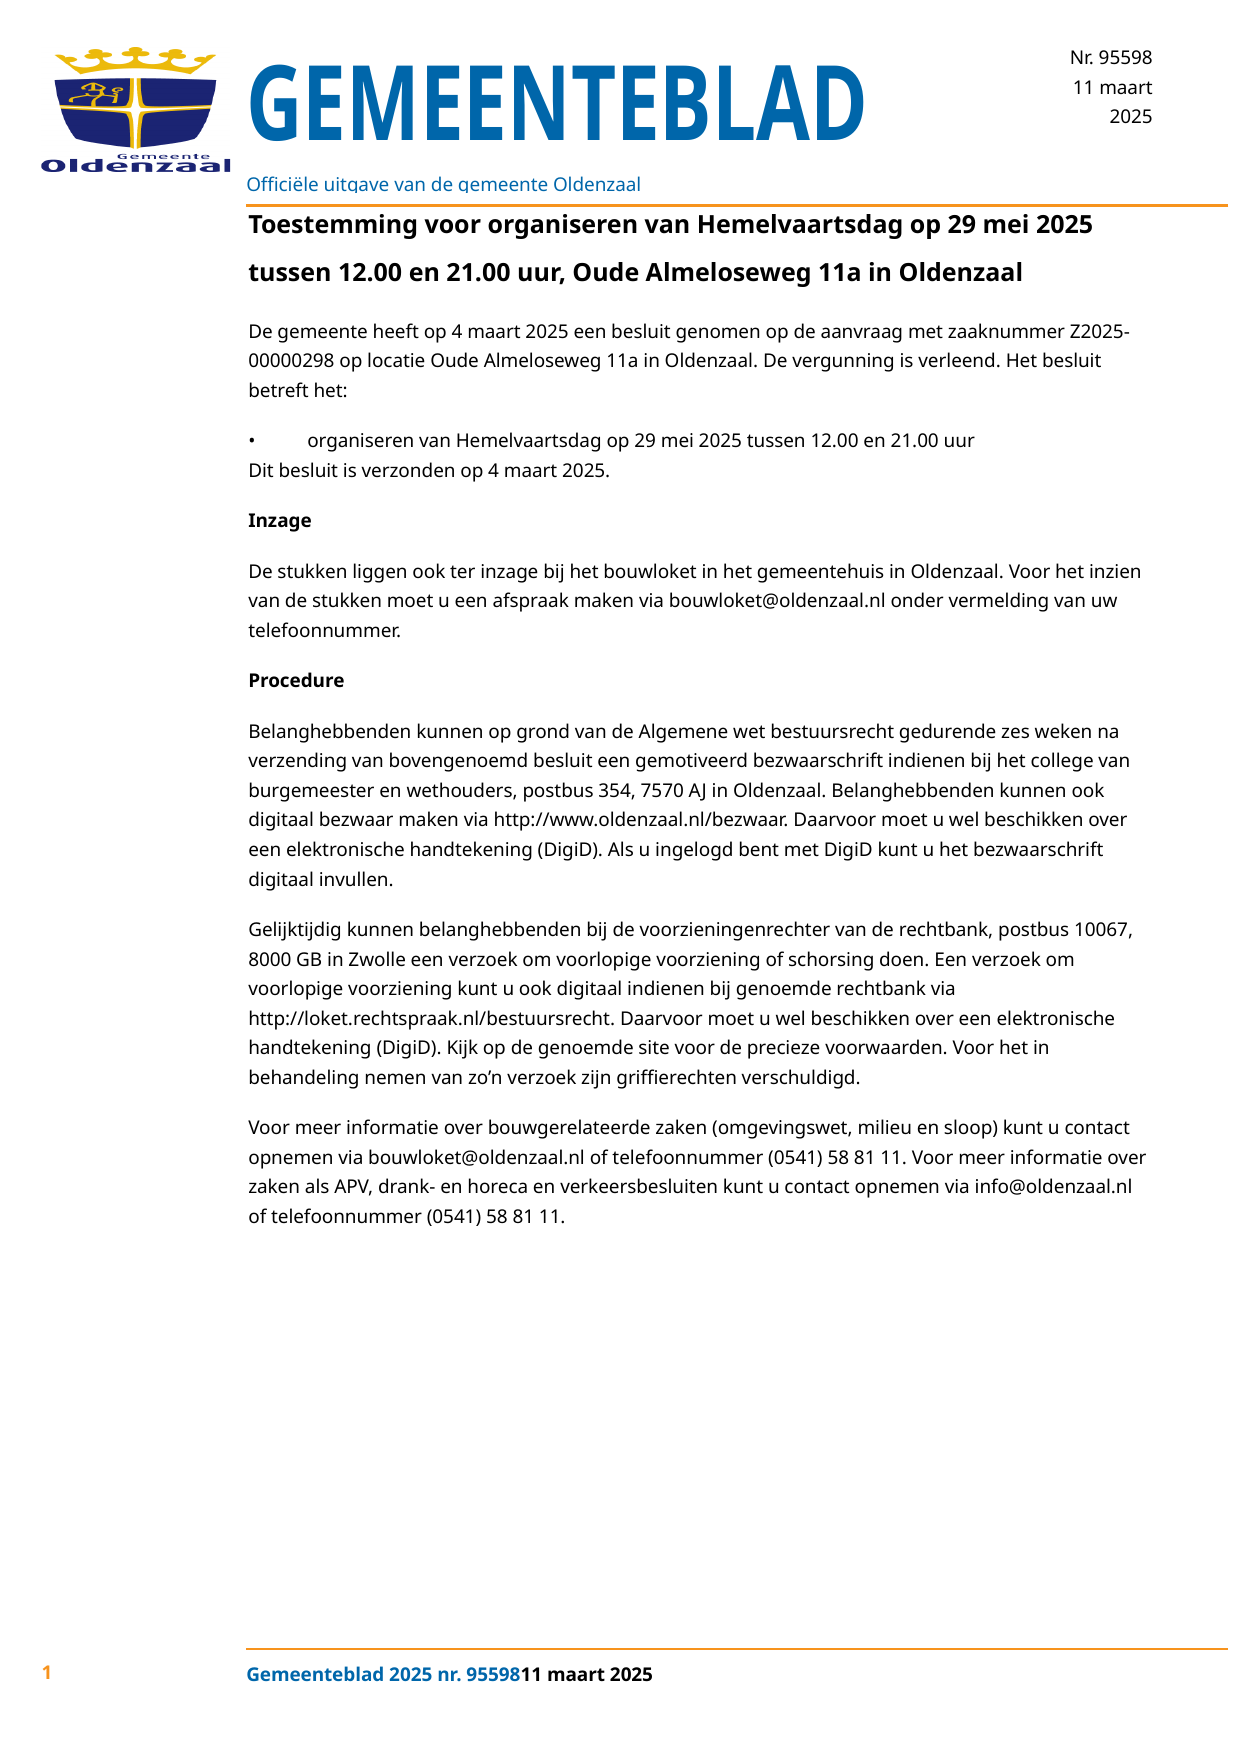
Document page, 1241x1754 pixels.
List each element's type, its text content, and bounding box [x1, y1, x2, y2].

picture [41, 47, 231, 172]
text Procedure [248, 667, 1152, 693]
list organiseren van Hemelvaartsdag op 29 mei 2025 tussen 12.00 en 21.00 uur [248, 427, 1152, 453]
text Voor meer informatie over bouwgerelateerde zaken (omgevingswet, milieu en sloop) kunt u contact opnemen via bouwloket@oldenzaal.nl of telefoonnummer (0541) 58 81 11. Voor meer informatie over zaken als APV, drank- en horeca en verkeersbesluiten kunt u contact opnemen via info@oldenzaal.nl of telefoonnummer (0541) 58 81 11. [248, 1114, 1152, 1229]
text De stukken liggen ook ter inzage bij het bouwloket in het gemeentehuis in Oldenzaal. Voor het inzien van de stukken moet u een afspraak maken via bouwloket@oldenzaal.nl onder vermelding van uw telefoonnummer. [248, 558, 1152, 643]
text Inzage [248, 507, 1152, 533]
text De gemeente heeft op 4 maart 2025 een besluit genomen op de aanvraag met zaaknummer Z2025-00000298 op locatie Oude Almeloseweg 11a in Oldenzaal. De vergunning is verleend. Het besluit betreft het: [248, 318, 1152, 403]
text Dit besluit is verzonden op 4 maart 2025. [248, 457, 1152, 483]
text Toestemming voor organiseren van Hemelvaartsdag op 29 mei 2025 tussen 12.00 en 21.00 uur, Oude Almeloseweg 11a in Oldenzaal [248, 207, 1152, 288]
text Belanghebbenden kunnen op grond van de Algemene wet bestuursrecht gedurende zes weken na verzending van bovengenoemd besluit een gemotiveerd bezwaarschrift indienen bij het college van burgemeester en wethouders, postbus 354, 7570 AJ in Oldenzaal. Belanghebbenden kunnen ook digitaal bezwaar maken via http://www.oldenzaal.nl/bezwaar. Daarvoor moet u wel beschikken over een elektronische handtekening (DigiD). Als u ingelogd bent met DigiD kunt u het bezwaarschrift digitaal invullen. [248, 718, 1152, 892]
text Gelijktijdig kunnen belanghebbenden bij de voorzieningenrechter van de rechtbank, postbus 10067, 8000 GB in Zwolle een verzoek om voorlopige voorziening of schorsing doen. Een verzoek om voorlopige voorziening kunt u ook digitaal indienen bij genoemde rechtbank via http://loket.rechtspraak.nl/bestuursrecht. Daarvoor moet u wel beschikken over een elektronische handtekening (DigiD). Kijk op de genoemde site voor de precieze voorwaarden. Voor het in behandeling nemen van zo’n verzoek zijn griffierechten verschuldigd. [248, 916, 1152, 1090]
